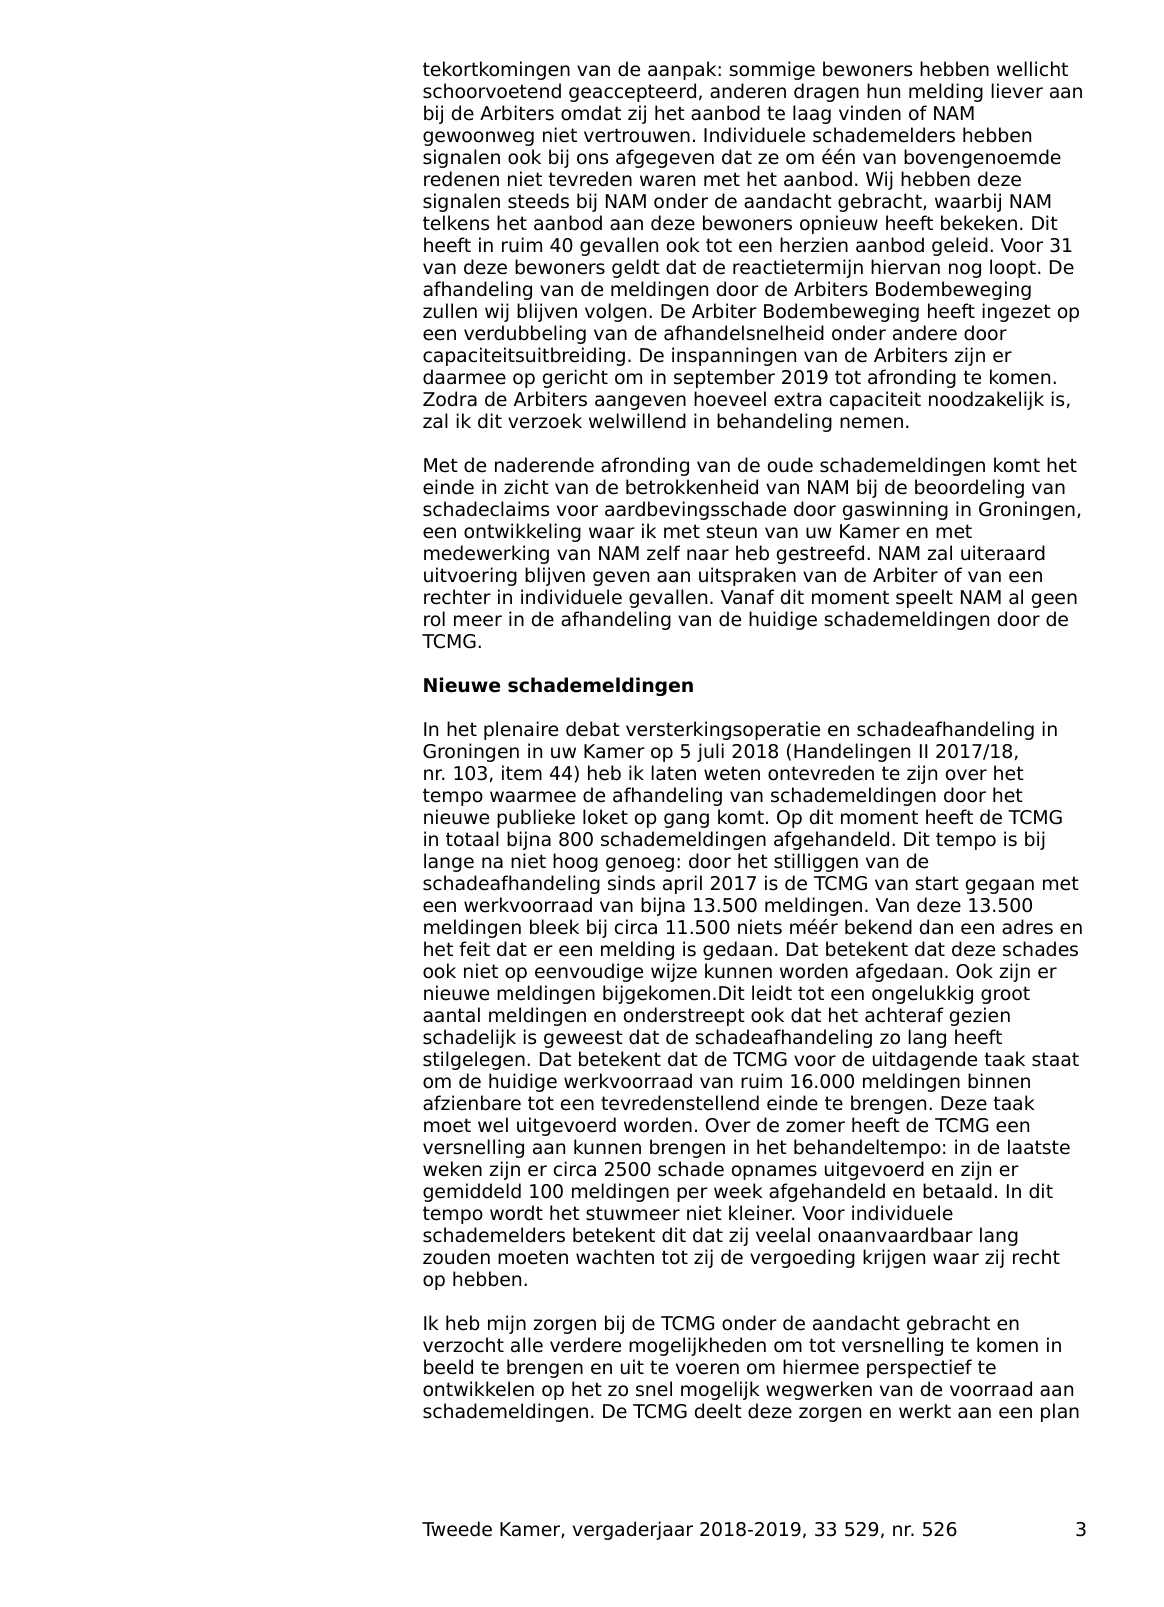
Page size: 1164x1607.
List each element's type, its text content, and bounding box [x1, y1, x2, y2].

text tekortkomingen van de aanpak: sommige bewoners hebben wellicht schoorvoetend geaccepteerd, anderen dragen hun melding liever aan bij de Arbiters omdat zij het aanbod te laag vinden of NAM gewoonweg niet vertrouwen. Individuele schademelders hebben signalen ook bij ons afgegeven dat ze om één van bovengenoemde redenen niet tevreden waren met het aanbod. Wij hebben deze signalen steeds bij NAM onder de aandacht gebracht, waarbij NAM telkens het aanbod aan deze bewoners opnieuw heeft bekeken. Dit heeft in ruim 40 gevallen ook tot een herzien aanbod geleid. Voor 31 van deze bewoners geldt dat de reactietermijn hiervan nog loopt. De afhandeling van de meldingen door de Arbiters Bodembeweging zullen wij blijven volgen. De Arbiter Bodembeweging heeft ingezet op een verdubbeling van de afhandelsnelheid onder andere door capaciteitsuitbreiding. De inspanningen van de Arbiters zijn er daarmee op gericht om in september 2019 tot afronding te komen. Zodra de Arbiters aangeven hoeveel extra capaciteit noodzakelijk is, zal ik dit verzoek welwillend in behandeling nemen. [422, 59, 1087, 433]
text Ik heb mijn zorgen bij de TCMG onder de aandacht gebracht en verzocht alle verdere mogelijkheden om tot versnelling te komen in beeld te brengen en uit te voeren om hiermee perspectief te ontwikkelen op het zo snel mogelijk wegwerken van de voorraad aan schademeldingen. De TCMG deelt deze zorgen en werkt aan een plan [422, 1313, 1087, 1423]
subtitle Nieuwe schademeldingen [422, 675, 1087, 697]
text In het plenaire debat versterkingsoperatie en schadeafhandeling in Groningen in uw Kamer op 5 juli 2018 (Handelingen II 2017/18, nr. 103, item 44) heb ik laten weten ontevreden te zijn over het tempo waarmee de afhandeling van schademeldingen door het nieuwe publieke loket op gang komt. Op dit moment heeft de TCMG in totaal bijna 800 schademeldingen afgehandeld. Dit tempo is bij lange na niet hoog genoeg: door het stilliggen van de schadeafhandeling sinds april 2017 is de TCMG van start gegaan met een werkvoorraad van bijna 13.500 meldingen. Van deze 13.500 meldingen bleek bij circa 11.500 niets méér bekend dan een adres en het feit dat er een melding is gedaan. Dat betekent dat deze schades ook niet op eenvoudige wijze kunnen worden afgedaan. Ook zijn er nieuwe meldingen bijgekomen.Dit leidt tot een ongelukkig groot aantal meldingen en onderstreept ook dat het achteraf gezien schadelijk is geweest dat de schadeafhandeling zo lang heeft stilgelegen. Dat betekent dat de TCMG voor de uitdagende taak staat om de huidige werkvoorraad van ruim 16.000 meldingen binnen afzienbare tot een tevredenstellend einde te brengen. Deze taak moet wel uitgevoerd worden. Over de zomer heeft de TCMG een versnelling aan kunnen brengen in het behandeltempo: in de laatste weken zijn er circa 2500 schade opnames uitgevoerd en zijn er gemiddeld 100 meldingen per week afgehandeld en betaald. In dit tempo wordt het stuwmeer niet kleiner. Voor individuele schademelders betekent dit dat zij veelal onaanvaardbaar lang zouden moeten wachten tot zij de vergoeding krijgen waar zij recht op hebben. [422, 719, 1087, 1291]
text Met de naderende afronding van de oude schademeldingen komt het einde in zicht van de betrokkenheid van NAM bij de beoordeling van schadeclaims voor aardbevingsschade door gaswinning in Groningen, een ontwikkeling waar ik met steun van uw Kamer en met medewerking van NAM zelf naar heb gestreefd. NAM zal uiteraard uitvoering blijven geven aan uitspraken van de Arbiter of van een rechter in individuele gevallen. Vanaf dit moment speelt NAM al geen rol meer in de afhandeling van de huidige schademeldingen door de TCMG. [422, 455, 1087, 653]
